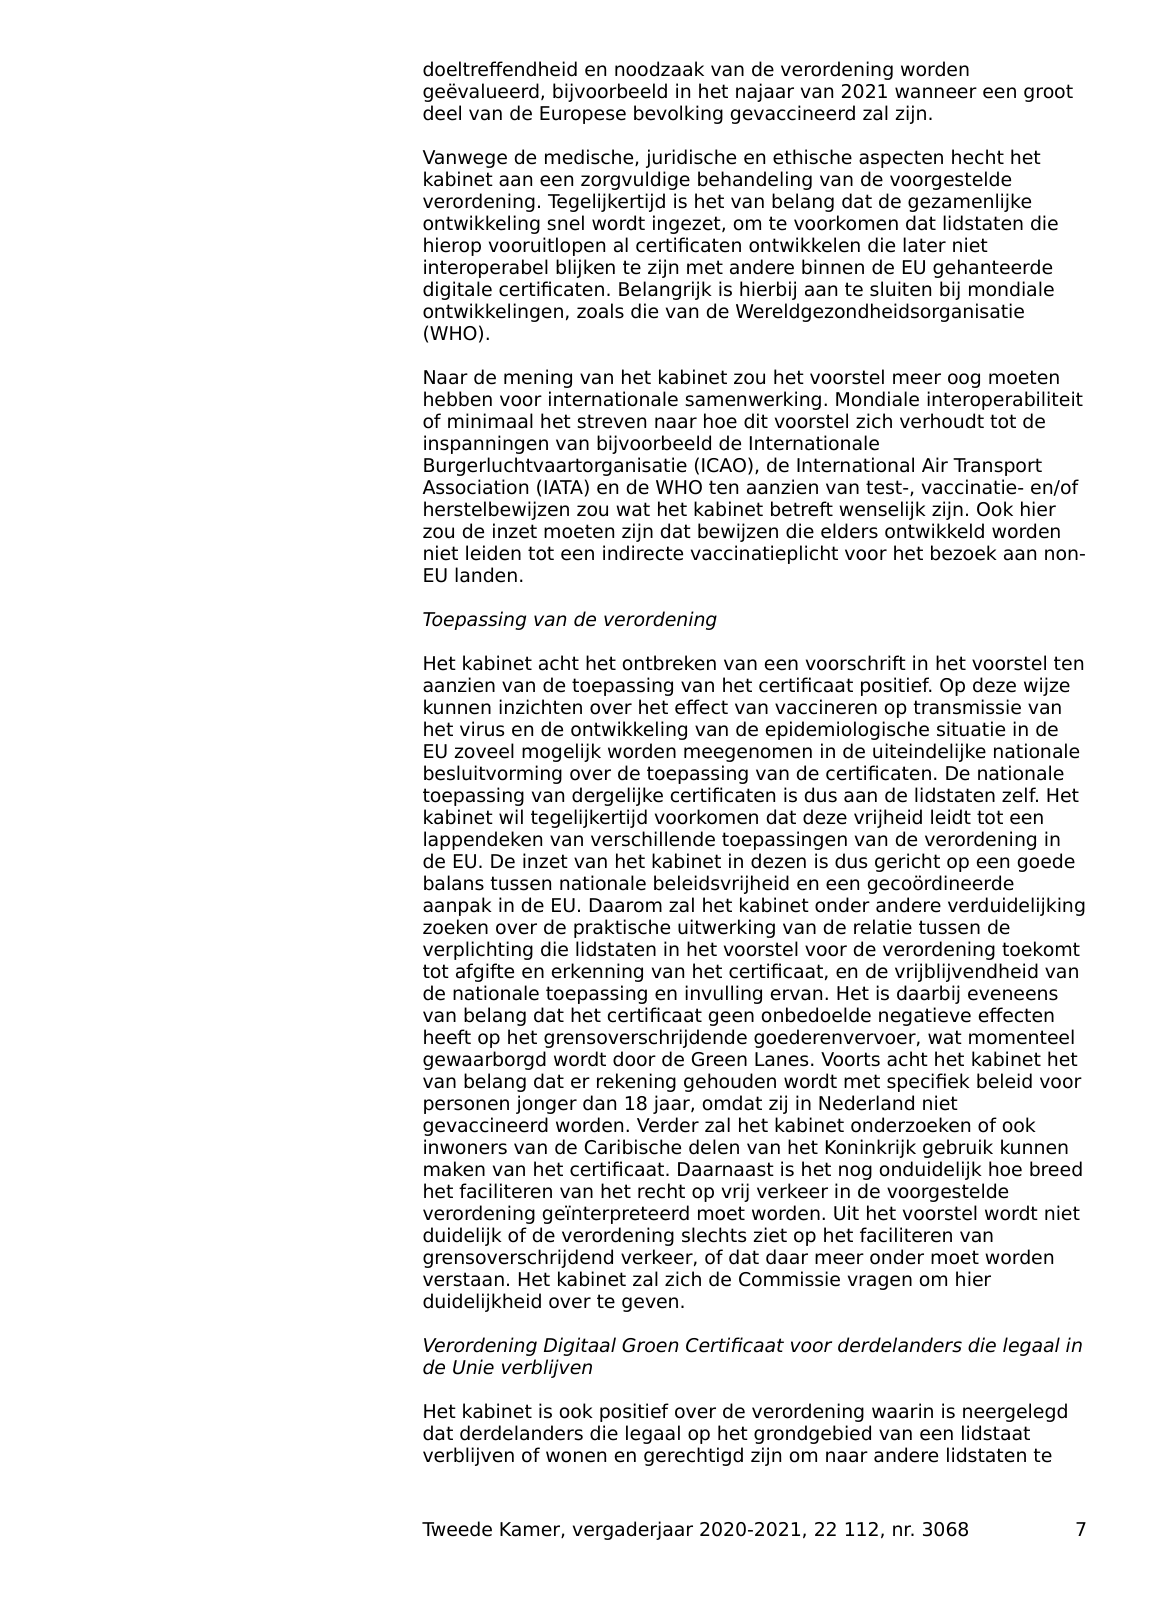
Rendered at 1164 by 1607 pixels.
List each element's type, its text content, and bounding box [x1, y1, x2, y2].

text Naar de mening van het kabinet zou het voorstel meer oog moeten hebben voor internationale samenwerking. Mondiale interoperabiliteit of minimaal het streven naar hoe dit voorstel zich verhoudt tot de inspanningen van bijvoorbeeld de Internationale Burgerluchtvaartorganisatie (ICAO), de International Air Transport Association (IATA) en de WHO ten aanzien van test-, vaccinatie- en/of herstelbewijzen zou wat het kabinet betreft wenselijk zijn. Ook hier zou de inzet moeten zijn dat bewijzen die elders ontwikkeld worden niet leiden tot een indirecte vaccinatieplicht voor het bezoek aan non-EU landen. [422, 367, 1087, 587]
subtitle Verordening Digitaal Groen Certificaat voor derdelanders die legaal in de Unie verblijven [422, 1335, 1087, 1379]
text doeltreffendheid en noodzaak van de verordening worden geëvalueerd, bijvoorbeeld in het najaar van 2021 wanneer een groot deel van de Europese bevolking gevaccineerd zal zijn. [422, 59, 1087, 125]
text Het kabinet is ook positief over de verordening waarin is neergelegd dat derdelanders die legaal op het grondgebied van een lidstaat verblijven of wonen en gerechtigd zijn om naar andere lidstaten te [422, 1401, 1087, 1467]
text Het kabinet acht het ontbreken van een voorschrift in het voorstel ten aanzien van de toepassing van het certificaat positief. Op deze wijze kunnen inzichten over het effect van vaccineren op transmissie van het virus en de ontwikkeling van de epidemiologische situatie in de EU zoveel mogelijk worden meegenomen in de uiteindelijke nationale besluitvorming over de toepassing van de certificaten. De nationale toepassing van dergelijke certificaten is dus aan de lidstaten zelf. Het kabinet wil tegelijkertijd voorkomen dat deze vrijheid leidt tot een lappendeken van verschillende toepassingen van de verordening in de EU. De inzet van het kabinet in dezen is dus gericht op een goede balans tussen nationale beleidsvrijheid en een gecoördineerde aanpak in de EU. Daarom zal het kabinet onder andere verduidelijking zoeken over de praktische uitwerking van de relatie tussen de verplichting die lidstaten in het voorstel voor de verordening toekomt tot afgifte en erkenning van het certificaat, en de vrijblijvendheid van de nationale toepassing en invulling ervan. Het is daarbij eveneens van belang dat het certificaat geen onbedoelde negatieve effecten heeft op het grensoverschrijdende goederenvervoer, wat momenteel gewaarborgd wordt door de Green Lanes. Voorts acht het kabinet het van belang dat er rekening gehouden wordt met specifiek beleid voor personen jonger dan 18 jaar, omdat zij in Nederland niet gevaccineerd worden. Verder zal het kabinet onderzoeken of ook inwoners van de Caribische delen van het Koninkrijk gebruik kunnen maken van het certificaat. Daarnaast is het nog onduidelijk hoe breed het faciliteren van het recht op vrij verkeer in de voorgestelde verordening geïnterpreteerd moet worden. Uit het voorstel wordt niet duidelijk of de verordening slechts ziet op het faciliteren van grensoverschrijdend verkeer, of dat daar meer onder moet worden verstaan. Het kabinet zal zich de Commissie vragen om hier duidelijkheid over te geven. [422, 653, 1087, 1313]
text Vanwege de medische, juridische en ethische aspecten hecht het kabinet aan een zorgvuldige behandeling van de voorgestelde verordening. Tegelijkertijd is het van belang dat de gezamenlijke ontwikkeling snel wordt ingezet, om te voorkomen dat lidstaten die hierop vooruitlopen al certificaten ontwikkelen die later niet interoperabel blijken te zijn met andere binnen de EU gehanteerde digitale certificaten. Belangrijk is hierbij aan te sluiten bij mondiale ontwikkelingen, zoals die van de Wereldgezondheidsorganisatie (WHO). [422, 147, 1087, 345]
subtitle Toepassing van de verordening [422, 609, 1087, 631]
